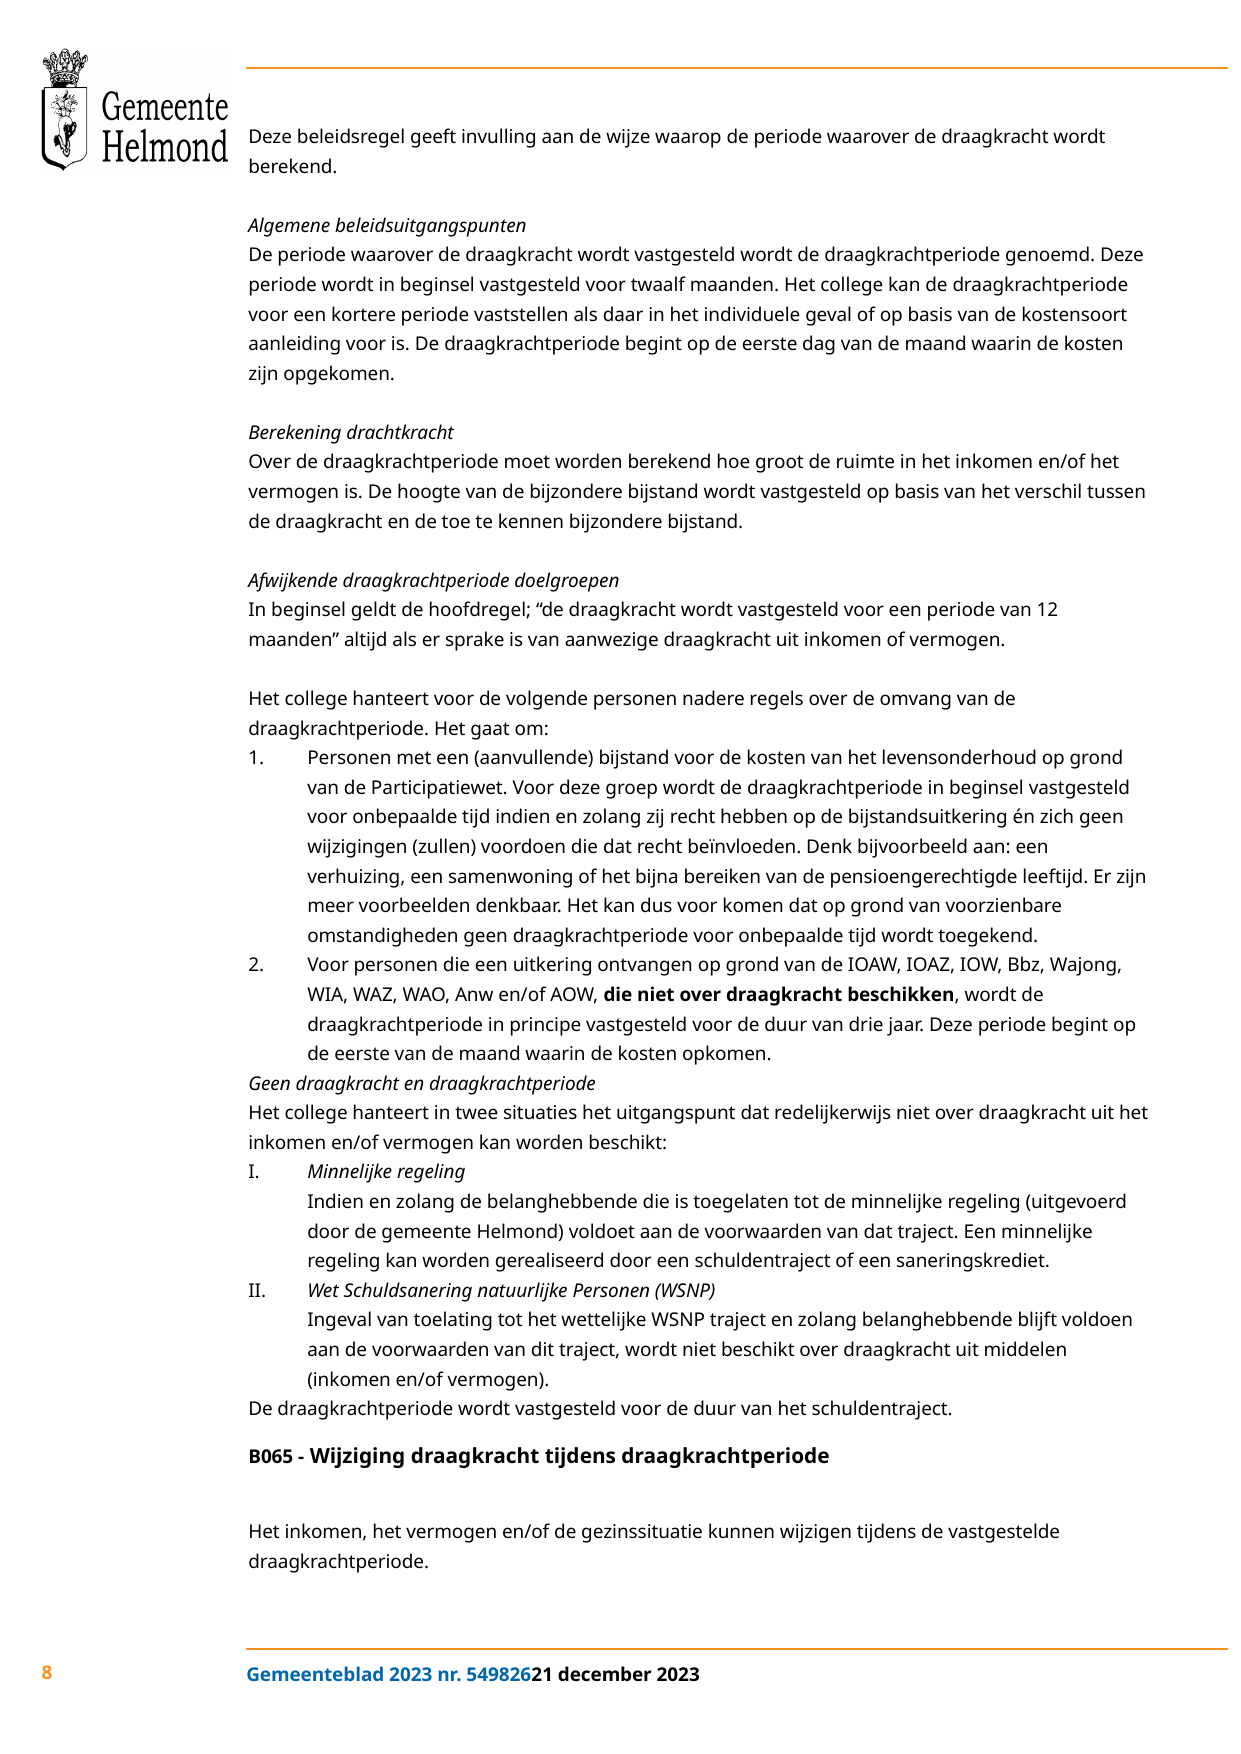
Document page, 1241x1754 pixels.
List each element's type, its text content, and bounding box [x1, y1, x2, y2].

text Het inkomen, het vermogen en/of de gezinssituatie kunnen wijzigen tijdens de vastgestelde draagkrachtperiode. [248, 1519, 1152, 1574]
text Het college hanteert voor de volgende personen nadere regels over de omvang van de draagkrachtperiode. Het gaat om: [248, 685, 1152, 741]
list Wet Schuldsanering natuurlijke Personen (WSNP) [248, 1277, 1152, 1303]
text B065 - Wijziging draagkracht tijdens draagkrachtperiode [248, 1441, 1152, 1469]
list Indien en zolang de belanghebbende die is toegelaten tot de minnelijke regeling (uitgevoerd door de gemeente Helmond) voldoet aan de voorwaarden van dat traject. Een minnelijke regeling kan worden gerealiseerd door een schuldentraject of een saneringskrediet. [248, 1188, 1152, 1273]
text Het college hanteert in twee situaties het uitgangspunt dat redelijkerwijs niet over draagkracht uit het inkomen en/of vermogen kan worden beschikt: [248, 1099, 1152, 1155]
text In beginsel geldt de hoofdregel; “de draagkracht wordt vastgesteld voor een periode van 12 maanden” altijd als er sprake is van aanwezige draagkracht uit inkomen of vermogen. [248, 597, 1152, 652]
text De periode waarover de draagkracht wordt vastgesteld wordt de draagkrachtperiode genoemd. Deze periode wordt in beginsel vastgesteld voor twaalf maanden. Het college kan de draagkrachtperiode voor een kortere periode vaststellen als daar in het individuele geval of op basis van de kostensoort aanleiding voor is. De draagkrachtperiode begint op de eerste dag van de maand waarin de kosten zijn opgekomen. [248, 242, 1152, 386]
text Deze beleidsregel geeft invulling aan de wijze waarop de periode waarover de draagkracht wordt berekend. [248, 123, 1152, 178]
text Over de draagkrachtperiode moet worden berekend hoe groot de ruimte in het inkomen en/of het vermogen is. De hoogte van de bijzondere bijstand wordt vastgesteld op basis van het verschil tussen de draagkracht en de toe te kennen bijzondere bijstand. [248, 449, 1152, 533]
text De draagkrachtperiode wordt vastgesteld voor de duur van het schuldentraject. [248, 1395, 1152, 1421]
text Berekening drachtkracht [248, 419, 1152, 445]
list Personen met een (aanvullende) bijstand voor de kosten van het levensonderhoud op grond van de Participatiewet. Voor deze groep wordt de draagkrachtperiode in beginsel vastgesteld voor onbepaalde tijd indien en zolang zij recht hebben op de bijstandsuitkering én zich geen wijzigingen (zullen) voordoen die dat recht beïnvloeden. Denk bijvoorbeeld aan: een verhuizing, een samenwoning of het bijna bereiken van de pensioengerechtigde leeftijd. Er zijn meer voorbeelden denkbaar. Het kan dus voor komen dat op grond van voorzienbare omstandigheden geen draagkrachtperiode voor onbepaalde tijd wordt toegekend. [248, 744, 1152, 948]
list Minnelijke regeling [248, 1159, 1152, 1184]
list Ingeval van toelating tot het wettelijke WSNP traject en zolang belanghebbende blijft voldoen aan de voorwaarden van dit traject, wordt niet beschikt over draagkracht uit middelen (inkomen en/of vermogen). [248, 1307, 1152, 1391]
text Afwijkende draagkrachtperiode doelgroepen [248, 567, 1152, 593]
list Voor personen die een uitkering ontvangen op grond van de IOAW, IOAZ, IOW, Bbz, Wajong, WIA, WAZ, WAO, Anw en/of AOW, die niet over draagkracht beschikken, wordt de draagkrachtperiode in principe vastgesteld voor de duur van drie jaar. Deze periode begint op de eerste van de maand waarin de kosten opkomen. [248, 952, 1152, 1066]
text Geen draagkracht en draagkrachtperiode [248, 1070, 1152, 1096]
text Algemene beleidsuitgangspunten [248, 212, 1152, 238]
picture [41, 47, 231, 172]
